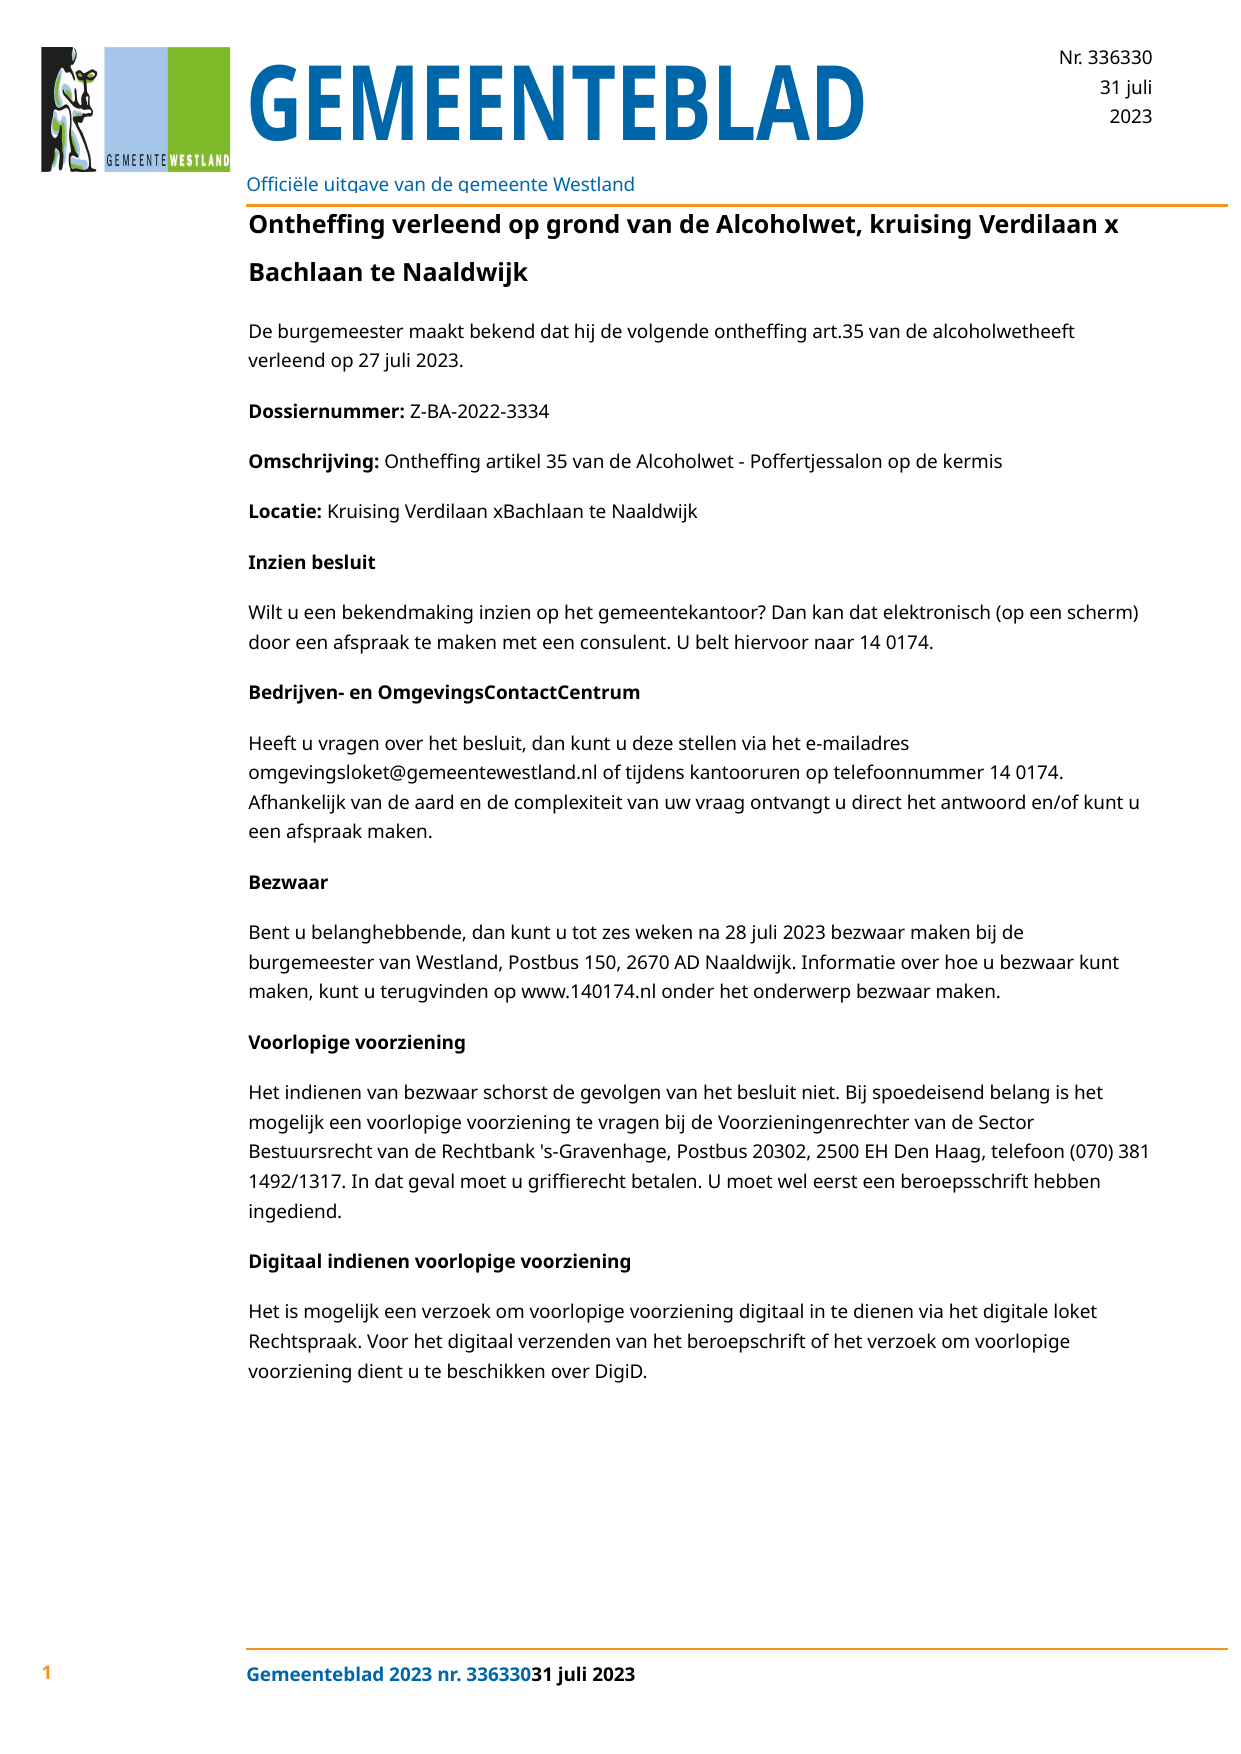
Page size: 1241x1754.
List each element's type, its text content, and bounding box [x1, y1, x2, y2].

text Ontheffing verleend op grond van de Alcoholwet, kruising Verdilaan x Bachlaan te Naaldwijk [248, 207, 1152, 288]
text Wilt u een bekendmaking inzien op het gemeentekantoor? Dan kan dat elektronisch (op een scherm) door een afspraak te maken met een consulent. U belt hiervoor naar 14 0174. [248, 599, 1152, 655]
text Bezwaar [248, 869, 1152, 895]
text Bent u belanghebbende, dan kunt u tot zes weken na 28 juli 2023 bezwaar maken bij de burgemeester van Westland, Postbus 150, 2670 AD Naaldwijk. Informatie over hoe u bezwaar kunt maken, kunt u terugvinden op www.140174.nl onder het onderwerp bezwaar maken. [248, 919, 1152, 1004]
picture [41, 47, 231, 172]
text Dossiernummer: Z-BA-2022-3334 [248, 398, 1152, 424]
text Locatie: Kruising Verdilaan xBachlaan te Naaldwijk [248, 499, 1152, 524]
text De burgemeester maakt bekend dat hij de volgende ontheffing art.35 van de alcoholwetheeft verleend op 27 juli 2023. [248, 318, 1152, 373]
text Heeft u vragen over het besluit, dan kunt u deze stellen via het e-mailadres omgevingsloket@gemeentewestland.nl of tijdens kantooruren op telefoonnummer 14 0174. Afhankelijk van de aard en de complexiteit van uw vraag ontvangt u direct het antwoord en/of kunt u een afspraak maken. [248, 730, 1152, 844]
text Bedrijven- en OmgevingsContactCentrum [248, 679, 1152, 705]
text Inzien besluit [248, 549, 1152, 575]
text Voorlopige voorziening [248, 1029, 1152, 1055]
text Het indienen van bezwaar schorst de gevolgen van het besluit niet. Bij spoedeisend belang is het mogelijk een voorlopige voorziening te vragen bij de Voorzieningenrechter van de Sector Bestuursrecht van de Rechtbank 's-Gravenhage, Postbus 20302, 2500 EH Den Haag, telefoon (070) 381 1492/1317. In dat geval moet u griffierecht betalen. U moet wel eerst een beroepsschrift hebben ingediend. [248, 1079, 1152, 1224]
text Het is mogelijk een verzoek om voorlopige voorziening digitaal in te dienen via het digitale loket Rechtspraak. Voor het digitaal verzenden van het beroepschrift of het verzoek om voorlopige voorziening dient u te beschikken over DigiD. [248, 1299, 1152, 1384]
text Omschrijving: Ontheffing artikel 35 van de Alcoholwet - Poffertjessalon op de kermis [248, 448, 1152, 474]
text Digitaal indienen voorlopige voorziening [248, 1248, 1152, 1274]
